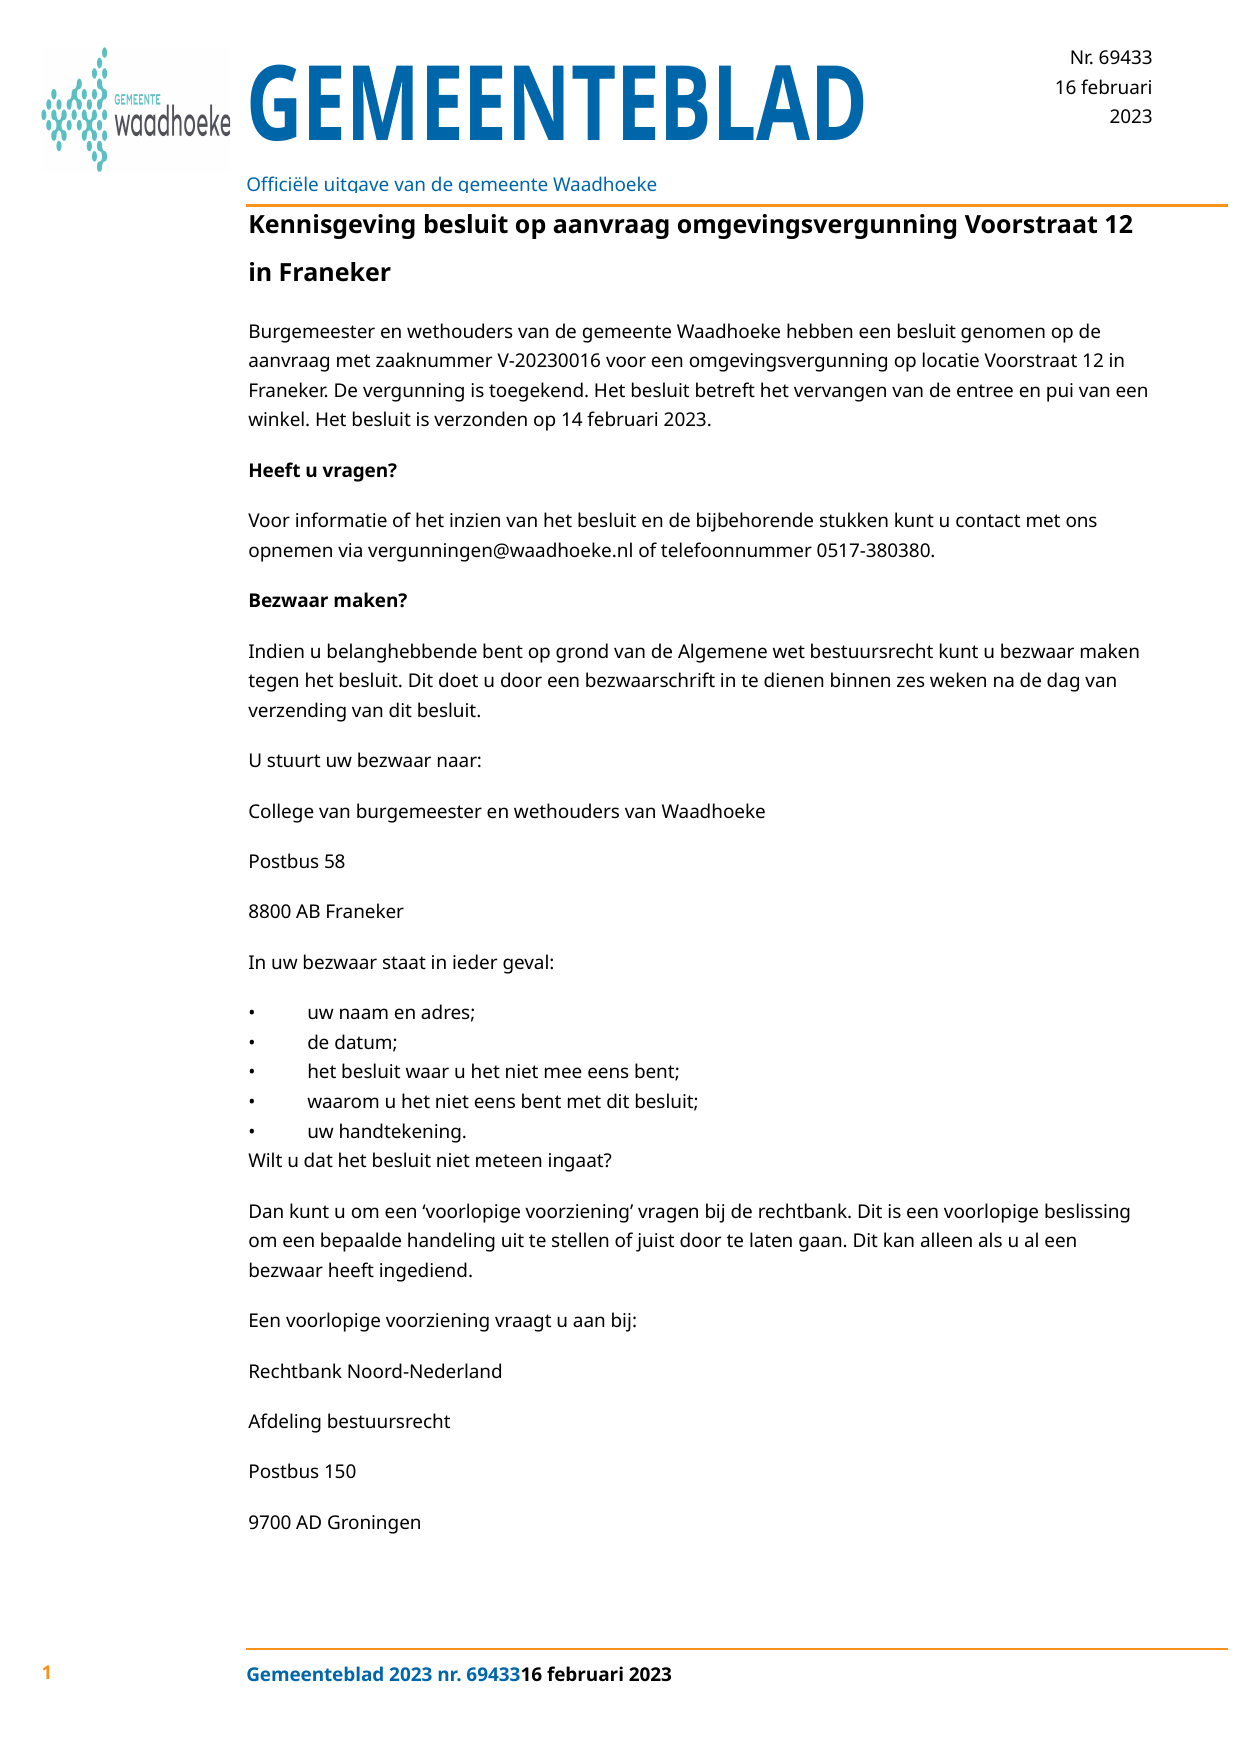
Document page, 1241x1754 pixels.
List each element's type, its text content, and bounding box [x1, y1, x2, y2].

list het besluit waar u het niet mee eens bent; [248, 1059, 1152, 1084]
text Kennisgeving besluit op aanvraag omgevingsvergunning Voorstraat 12 in Franeker [248, 207, 1152, 288]
list uw naam en adres; [248, 999, 1152, 1025]
list uw handtekening. [248, 1118, 1152, 1144]
text Bezwaar maken? [248, 587, 1152, 613]
list de datum; [248, 1029, 1152, 1055]
text Postbus 58 [248, 848, 1152, 874]
text Indien u belanghebbende bent op grond van de Algemene wet bestuursrecht kunt u bezwaar maken tegen het besluit. Dit doet u door een bezwaarschrift in te dienen binnen zes weken na de dag van verzending van dit besluit. [248, 638, 1152, 723]
text Rechtbank Noord-Nederland [248, 1358, 1152, 1384]
text Heeft u vragen? [248, 457, 1152, 483]
text Wilt u dat het besluit niet meteen ingaat? [248, 1147, 1152, 1173]
text College van burgemeester en wethouders van Waadhoeke [248, 798, 1152, 824]
text Afdeling bestuursrecht [248, 1408, 1152, 1434]
text Burgemeester en wethouders van de gemeente Waadhoeke hebben een besluit genomen op de aanvraag met zaaknummer V-20230016 voor een omgevingsvergunning op locatie Voorstraat 12 in Franeker. De vergunning is toegekend. Het besluit betreft het vervangen van de entree en pui van een winkel. Het besluit is verzonden op 14 februari 2023. [248, 318, 1152, 432]
text In uw bezwaar staat in ieder geval: [248, 949, 1152, 975]
list waarom u het niet eens bent met dit besluit; [248, 1088, 1152, 1114]
text Dan kunt u om een ‘voorlopige voorziening’ vragen bij de rechtbank. Dit is een voorlopige beslissing om een bepaalde handeling uit te stellen of juist door te laten gaan. Dit kan alleen als u al een bezwaar heeft ingediend. [248, 1198, 1152, 1283]
text Voor informatie of het inzien van het besluit en de bijbehorende stukken kunt u contact met ons opnemen via vergunningen@waadhoeke.nl of telefoonnummer 0517-380380. [248, 507, 1152, 563]
text 9700 AD Groningen [248, 1509, 1152, 1535]
text Postbus 150 [248, 1459, 1152, 1484]
text 8800 AB Franeker [248, 899, 1152, 924]
text U stuurt uw bezwaar naar: [248, 747, 1152, 773]
text Een voorlopige voorziening vraagt u aan bij: [248, 1307, 1152, 1333]
picture [41, 47, 231, 172]
